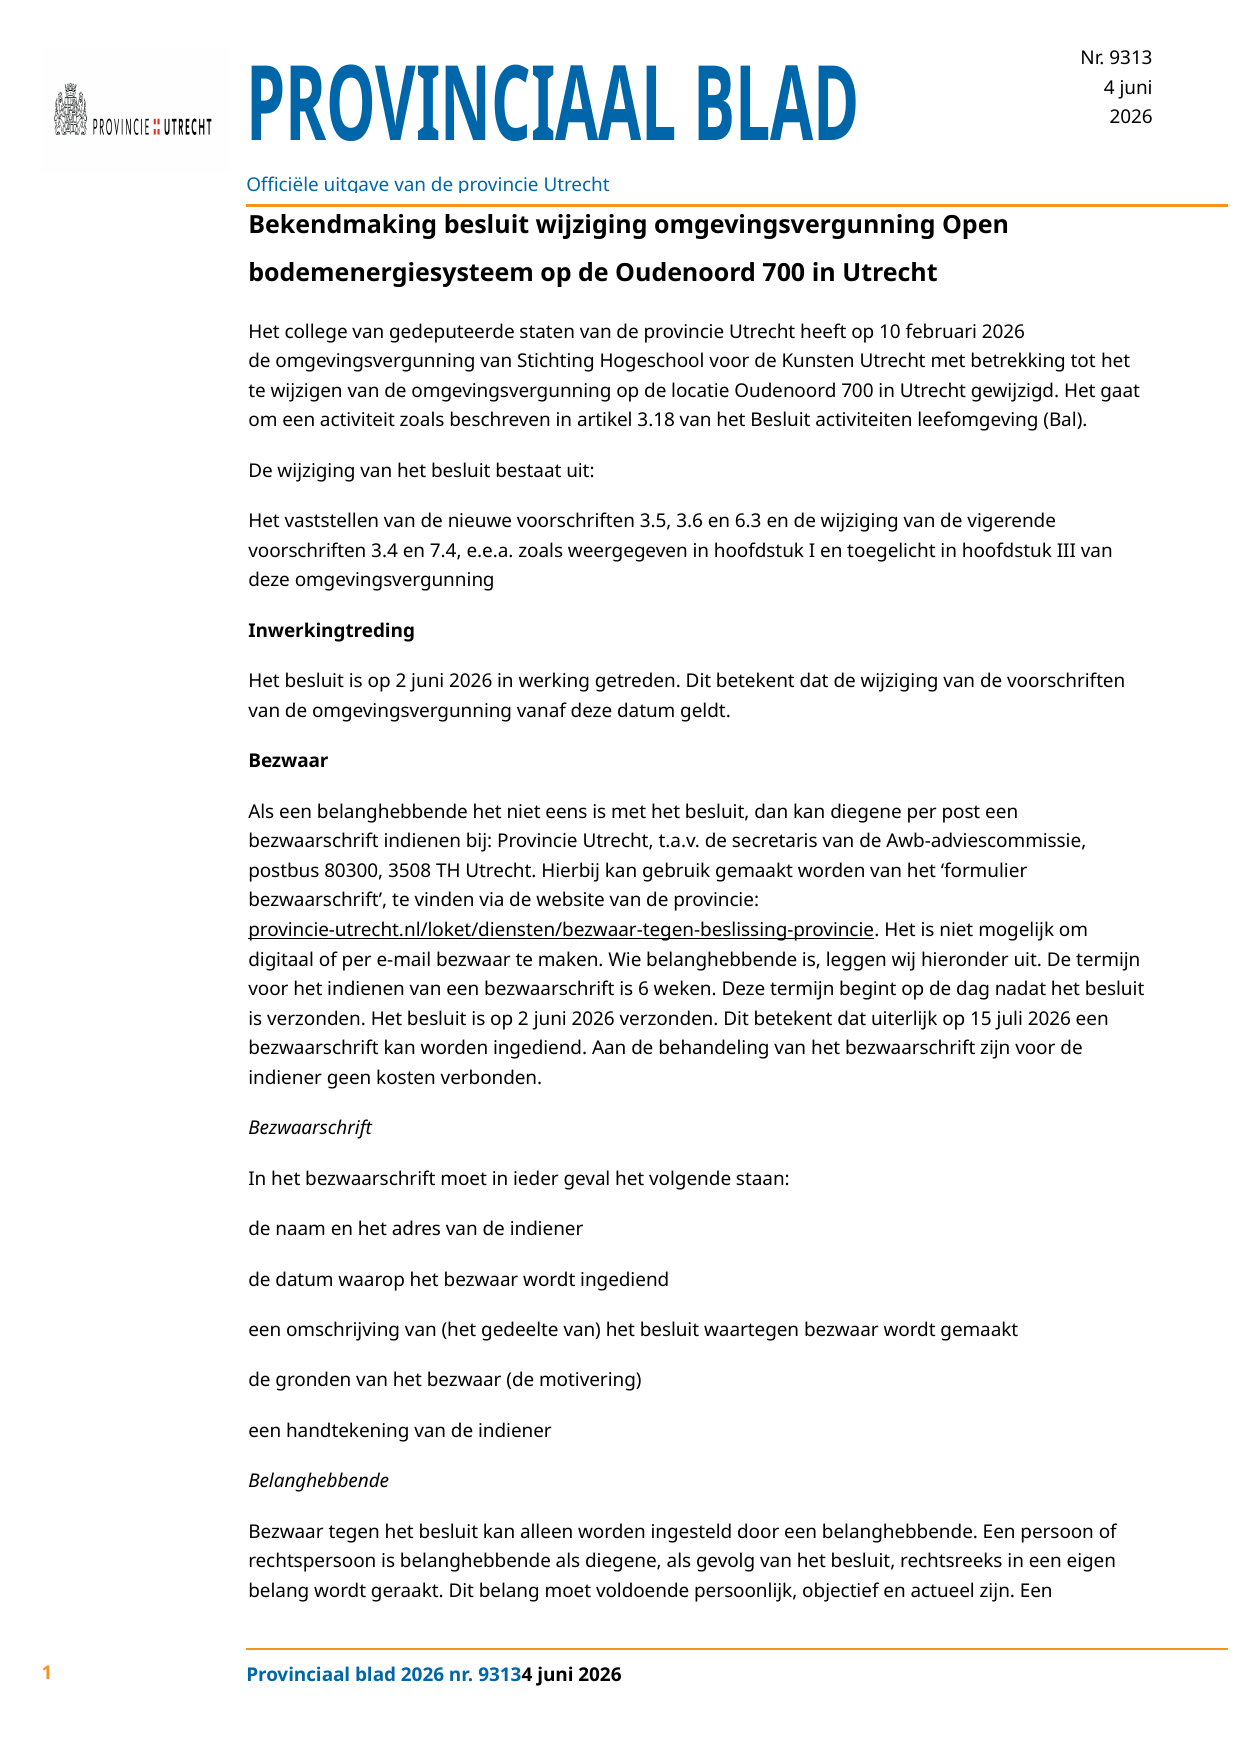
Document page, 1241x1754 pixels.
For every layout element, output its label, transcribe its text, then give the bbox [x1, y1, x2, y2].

text Bekendmaking besluit wijziging omgevingsvergunning Open bodemenergiesysteem op de Oudenoord 700 in Utrecht [248, 207, 1152, 288]
text Inwerkingtreding [248, 617, 1152, 643]
text Bezwaarschrift [248, 1114, 1152, 1140]
text de datum waarop het bezwaar wordt ingediend [248, 1266, 1152, 1292]
text Het vaststellen van de nieuwe voorschriften 3.5, 3.6 en 6.3 en de wijziging van de vigerende voorschriften 3.4 en 7.4, e.e.a. zoals weergegeven in hoofdstuk I en toegelicht in hoofdstuk III van deze omgevingsvergunning [248, 507, 1152, 592]
text In het bezwaarschrift moet in ieder geval het volgende staan: [248, 1165, 1152, 1191]
text De wijziging van het besluit bestaat uit: [248, 457, 1152, 483]
text Als een belanghebbende het niet eens is met het besluit, dan kan diegene per post een bezwaarschrift indienen bij: Provincie Utrecht, t.a.v. de secretaris van de Awb-adviescommissie, postbus 80300, 3508 TH Utrecht. Hierbij kan gebruik gemaakt worden van het ‘formulier bezwaarschrift’, te vinden via de website van de provincie: provincie-utrecht.nl/loket/diensten/bezwaar-tegen-beslissing-provincie. Het is niet mogelijk om digitaal of per e-mail bezwaar te maken. Wie belanghebbende is, leggen wij hieronder uit. De termijn voor het indienen van een bezwaarschrift is 6 weken. Deze termijn begint op de dag nadat het besluit is verzonden. Het besluit is op 2 juni 2026 verzonden. Dit betekent dat uiterlijk op 15 juli 2026 een bezwaarschrift kan worden ingediend. Aan de behandeling van het bezwaarschrift zijn voor de indiener geen kosten verbonden. [248, 798, 1152, 1090]
text de gronden van het bezwaar (de motivering) [248, 1367, 1152, 1392]
text Het college van gedeputeerde staten van de provincie Utrecht heeft op 10 februari 2026 de omgevingsvergunning van Stichting Hogeschool voor de Kunsten Utrecht met betrekking tot het te wijzigen van de omgevingsvergunning op de locatie Oudenoord 700 in Utrecht gewijzigd. Het gaat om een activiteit zoals beschreven in artikel 3.18 van het Besluit activiteiten leefomgeving (Bal). [248, 318, 1152, 432]
text Belanghebbende [248, 1467, 1152, 1493]
text Het besluit is op 2 juni 2026 in werking getreden. Dit betekent dat de wijziging van de voorschriften van de omgevingsvergunning vanaf deze datum geldt. [248, 667, 1152, 723]
picture [41, 47, 231, 172]
text een omschrijving van (het gedeelte van) het besluit waartegen bezwaar wordt gemaakt [248, 1316, 1152, 1342]
text Bezwaar tegen het besluit kan alleen worden ingesteld door een belanghebbende. Een persoon of rechtspersoon is belanghebbende als diegene, als gevolg van het besluit, rechtsreeks in een eigen belang wordt geraakt. Dit belang moet voldoende persoonlijk, objectief en actueel zijn. Een [248, 1518, 1152, 1603]
text een handtekening van de indiener [248, 1417, 1152, 1443]
text de naam en het adres van de indiener [248, 1215, 1152, 1241]
text Bezwaar [248, 747, 1152, 773]
